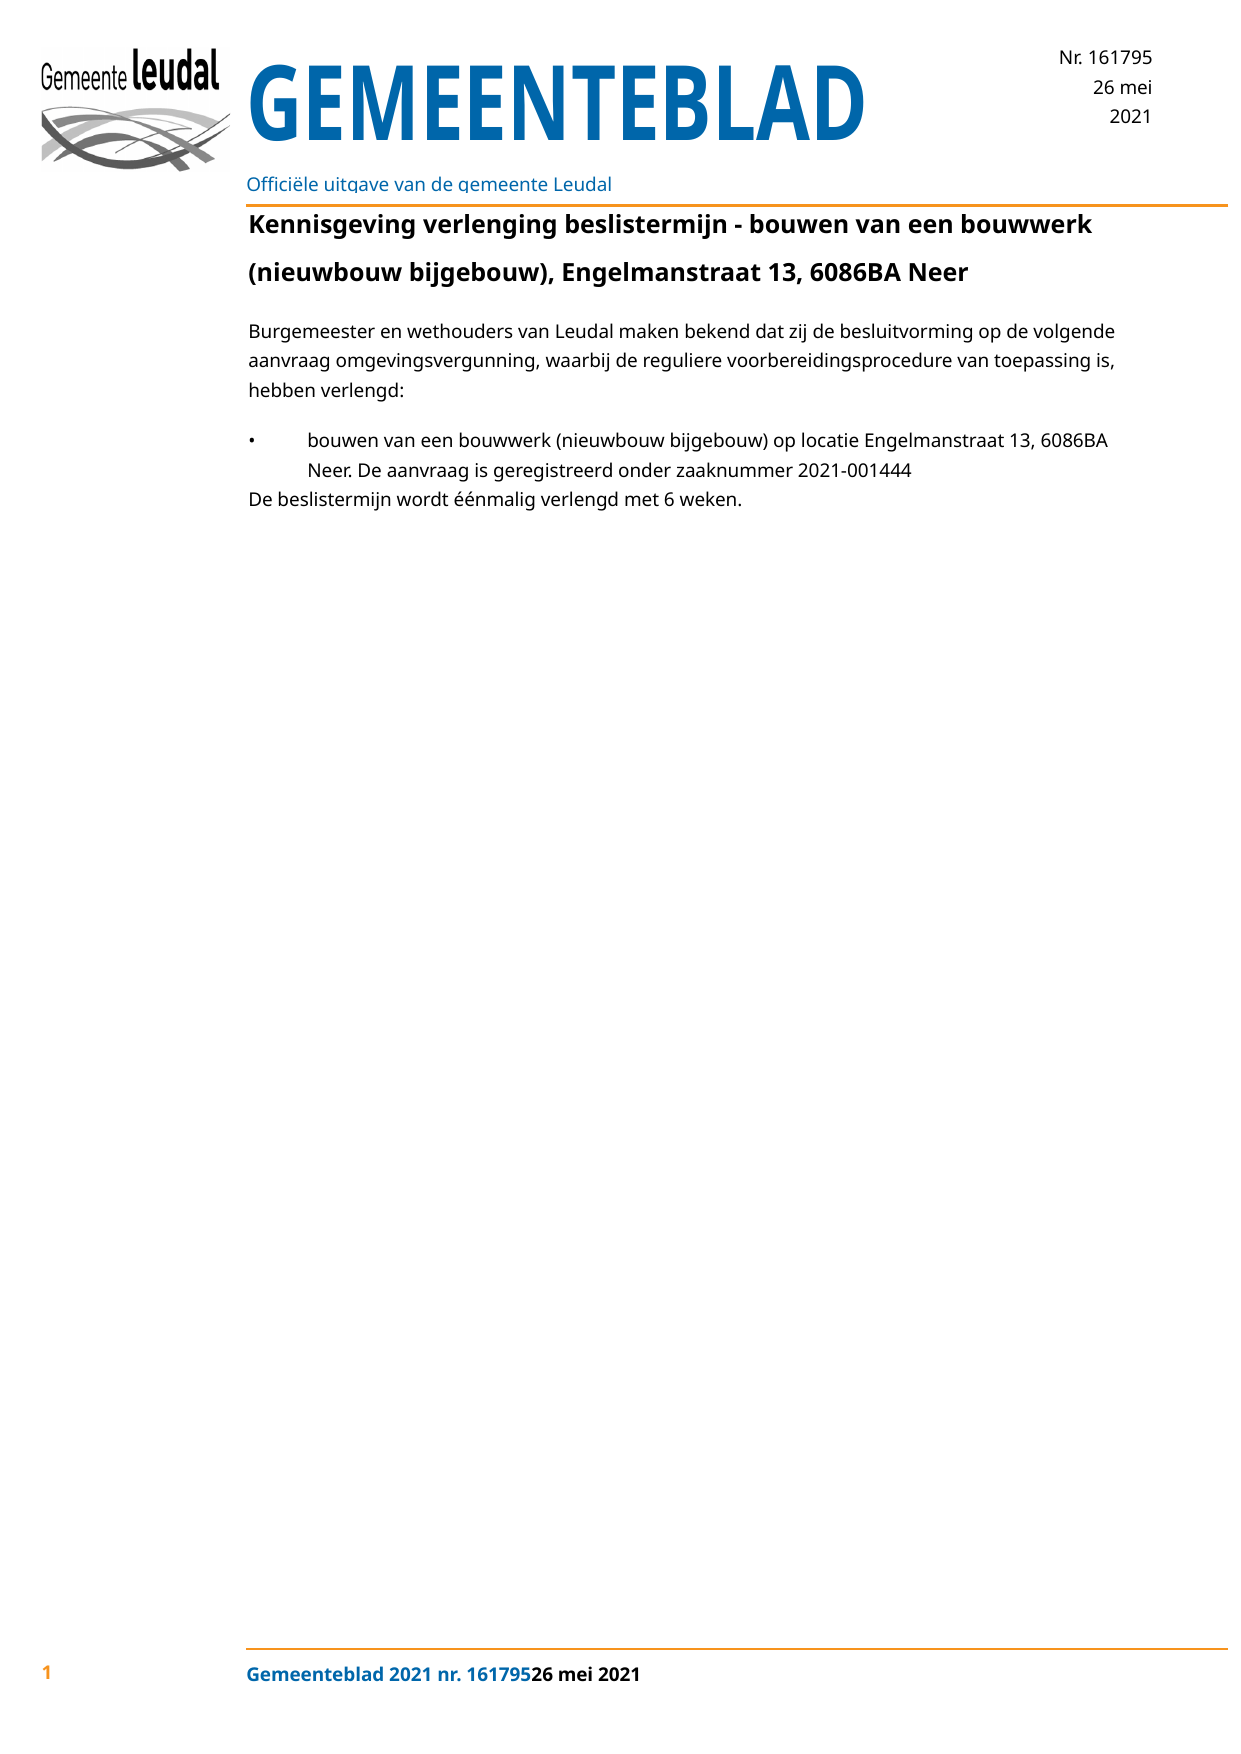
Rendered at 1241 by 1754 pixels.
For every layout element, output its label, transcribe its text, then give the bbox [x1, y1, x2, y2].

text Burgemeester en wethouders van Leudal maken bekend dat zij de besluitvorming op de volgende aanvraag omgevingsvergunning, waarbij de reguliere voorbereidingsprocedure van toepassing is, hebben verlengd: [248, 318, 1152, 403]
text Kennisgeving verlenging beslistermijn - bouwen van een bouwwerk (nieuwbouw bijgebouw), Engelmanstraat 13, 6086BA Neer [248, 207, 1152, 288]
list bouwen van een bouwwerk (nieuwbouw bijgebouw) op locatie Engelmanstraat 13, 6086BA Neer. De aanvraag is geregistreerd onder zaaknummer 2021-001444 [248, 427, 1152, 483]
picture [41, 47, 231, 172]
text De beslistermijn wordt éénmalig verlengd met 6 weken. [248, 487, 1152, 512]
